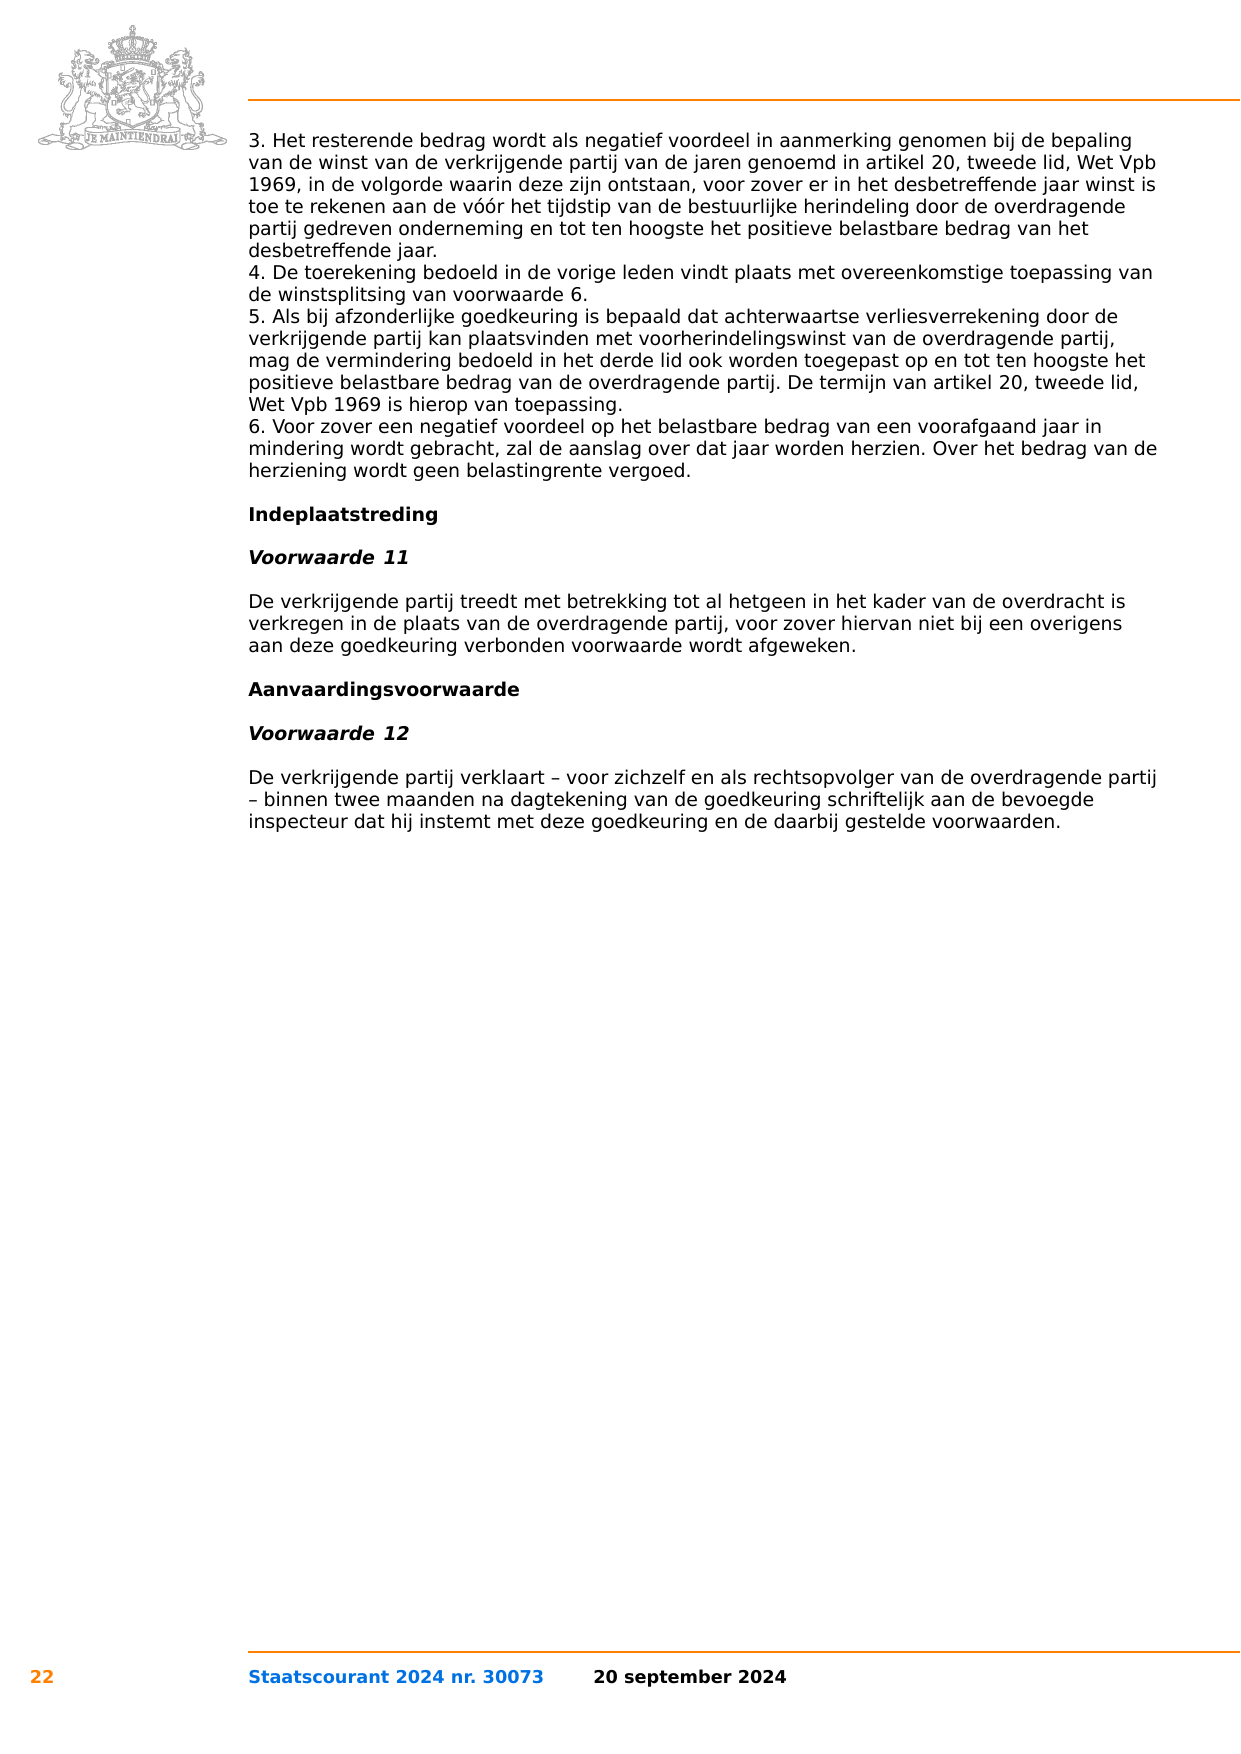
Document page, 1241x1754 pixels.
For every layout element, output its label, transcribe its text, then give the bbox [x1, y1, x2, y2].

subtitle Voorwaarde 11 [248, 547, 1163, 569]
text 6. Voor zover een negatief voordeel op het belastbare bedrag van een voorafgaand jaar in mindering wordt gebracht, zal de aanslag over dat jaar worden herzien. Over het bedrag van de herziening wordt geen belastingrente vergoed. [248, 416, 1163, 482]
text 4. De toerekening bedoeld in de vorige leden vindt plaats met overeenkomstige toepassing van de winstsplitsing van voorwaarde 6. [248, 262, 1163, 306]
picture [38, 25, 227, 150]
text 3. Het resterende bedrag wordt als negatief voordeel in aanmerking genomen bij de bepaling van de winst van de verkrijgende partij van de jaren genoemd in artikel 20, tweede lid, Wet Vpb 1969, in de volgorde waarin deze zijn ontstaan, voor zover er in het desbetreffende jaar winst is toe te rekenen aan de vóór het tijdstip van de bestuurlijke herindeling door de overdragende partij gedreven onderneming en tot ten hoogste het positieve belastbare bedrag van het desbetreffende jaar. [248, 130, 1163, 262]
text De verkrijgende partij treedt met betrekking tot al hetgeen in het kader van de overdracht is verkregen in de plaats van de overdragende partij, voor zover hiervan niet bij een overigens aan deze goedkeuring verbonden voorwaarde wordt afgeweken. [248, 591, 1163, 657]
subtitle Aanvaardingsvoorwaarde [248, 679, 1163, 701]
text 5. Als bij afzonderlijke goedkeuring is bepaald dat achterwaartse verliesverrekening door de verkrijgende partij kan plaatsvinden met voorherindelingswinst van de overdragende partij, mag de vermindering bedoeld in het derde lid ook worden toegepast op en tot ten hoogste het positieve belastbare bedrag van de overdragende partij. De termijn van artikel 20, tweede lid, Wet Vpb 1969 is hierop van toepassing. [248, 306, 1163, 416]
text De verkrijgende partij verklaart – voor zichzelf en als rechtsopvolger van de overdragende partij – binnen twee maanden na dagtekening van de goedkeuring schriftelijk aan de bevoegde inspecteur dat hij instemt met deze goedkeuring en de daarbij gestelde voorwaarden. [248, 767, 1163, 833]
subtitle Voorwaarde 12 [248, 723, 1163, 745]
subtitle Indeplaatstreding [248, 503, 1163, 525]
